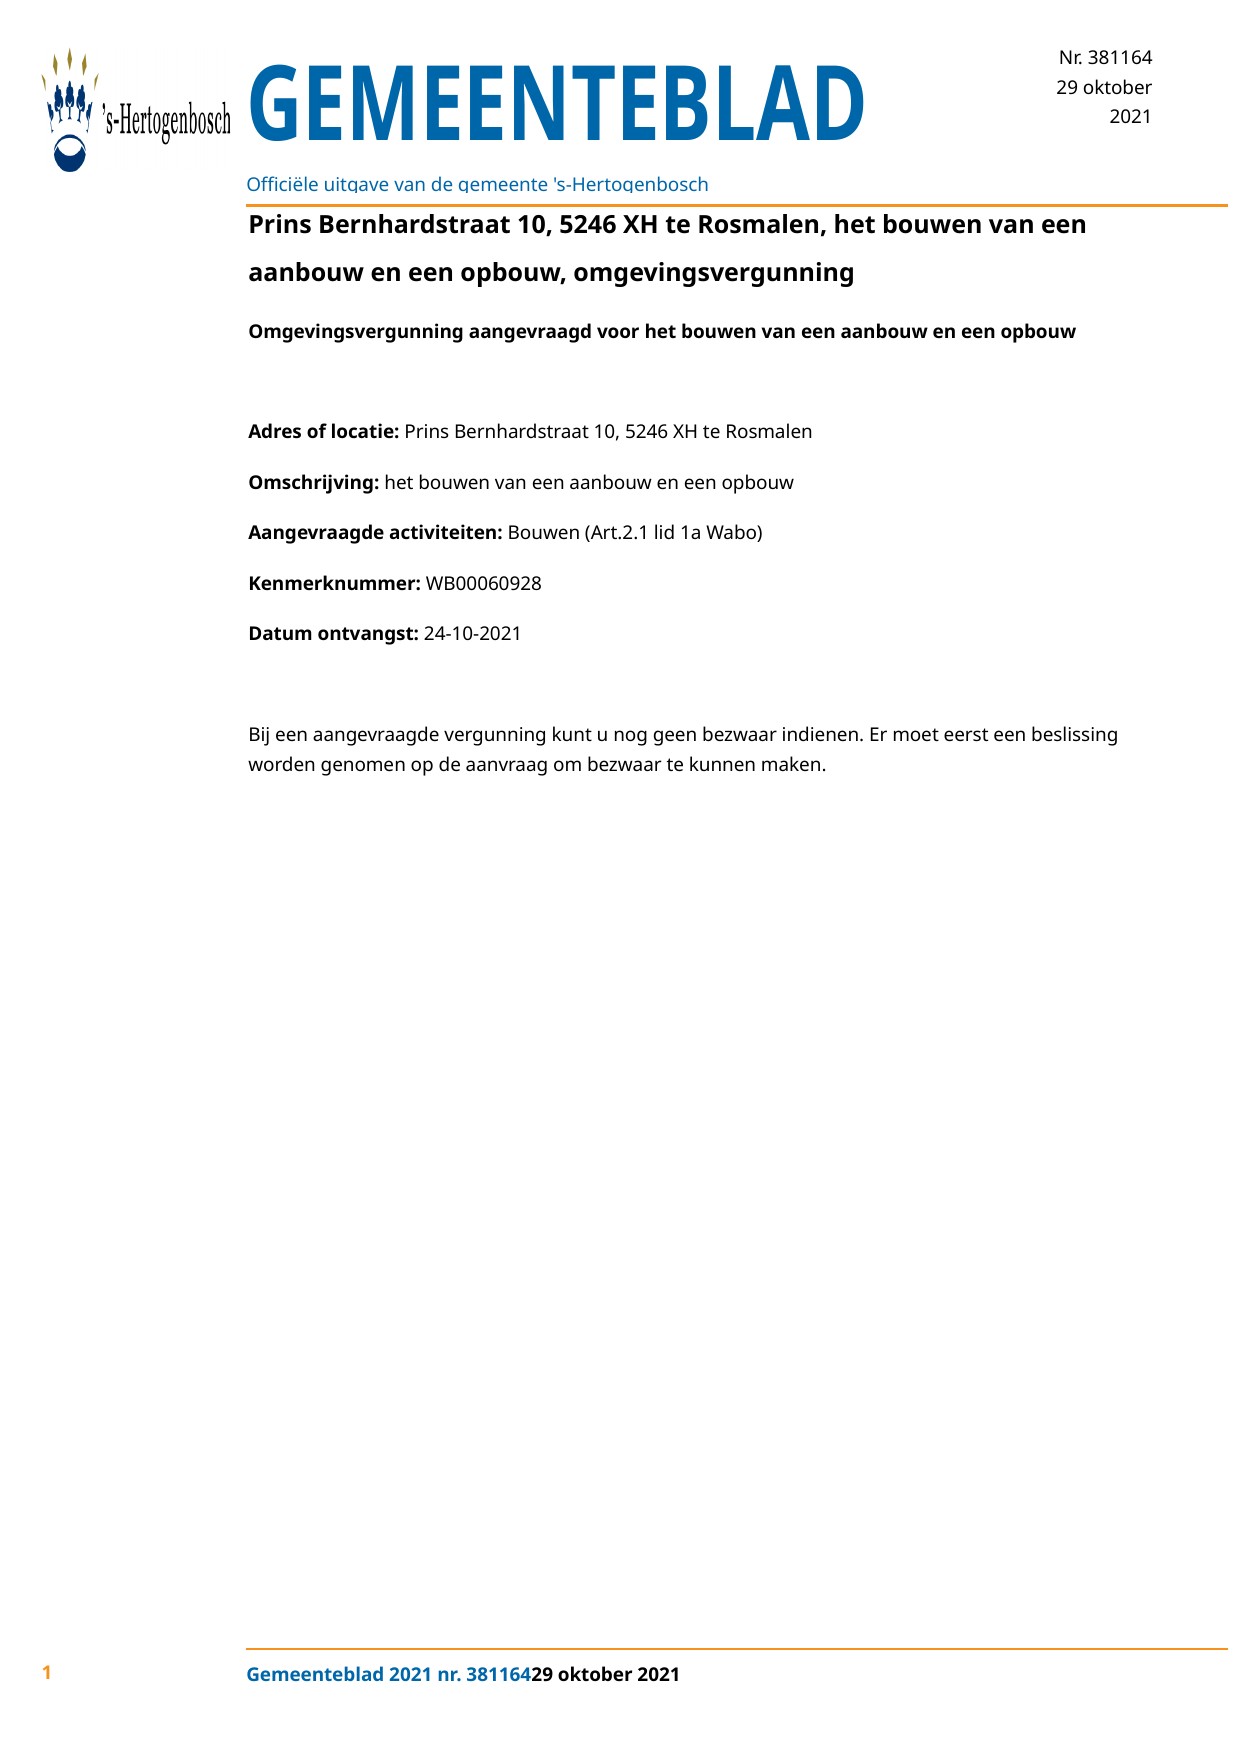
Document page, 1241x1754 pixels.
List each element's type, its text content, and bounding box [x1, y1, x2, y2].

text Omschrijving: het bouwen van een aanbouw en een opbouw [248, 469, 1152, 495]
text Kenmerknummer: WB00060928 [248, 570, 1152, 596]
text Prins Bernhardstraat 10, 5246 XH te Rosmalen, het bouwen van een aanbouw en een opbouw, omgevingsvergunning [248, 207, 1152, 288]
text Datum ontvangst: 24-10-2021 [248, 620, 1152, 646]
text Aangevraagde activiteiten: Bouwen (Art.2.1 lid 1a Wabo) [248, 519, 1152, 545]
text Bij een aangevraagde vergunning kunt u nog geen bezwaar indienen. Er moet eerst een beslissing worden genomen op de aanvraag om bezwaar te kunnen maken. [248, 721, 1152, 777]
text Omgevingsvergunning aangevraagd voor het bouwen van een aanbouw en een opbouw [248, 318, 1152, 344]
text Adres of locatie: Prins Bernhardstraat 10, 5246 XH te Rosmalen [248, 419, 1152, 444]
picture [41, 47, 231, 172]
